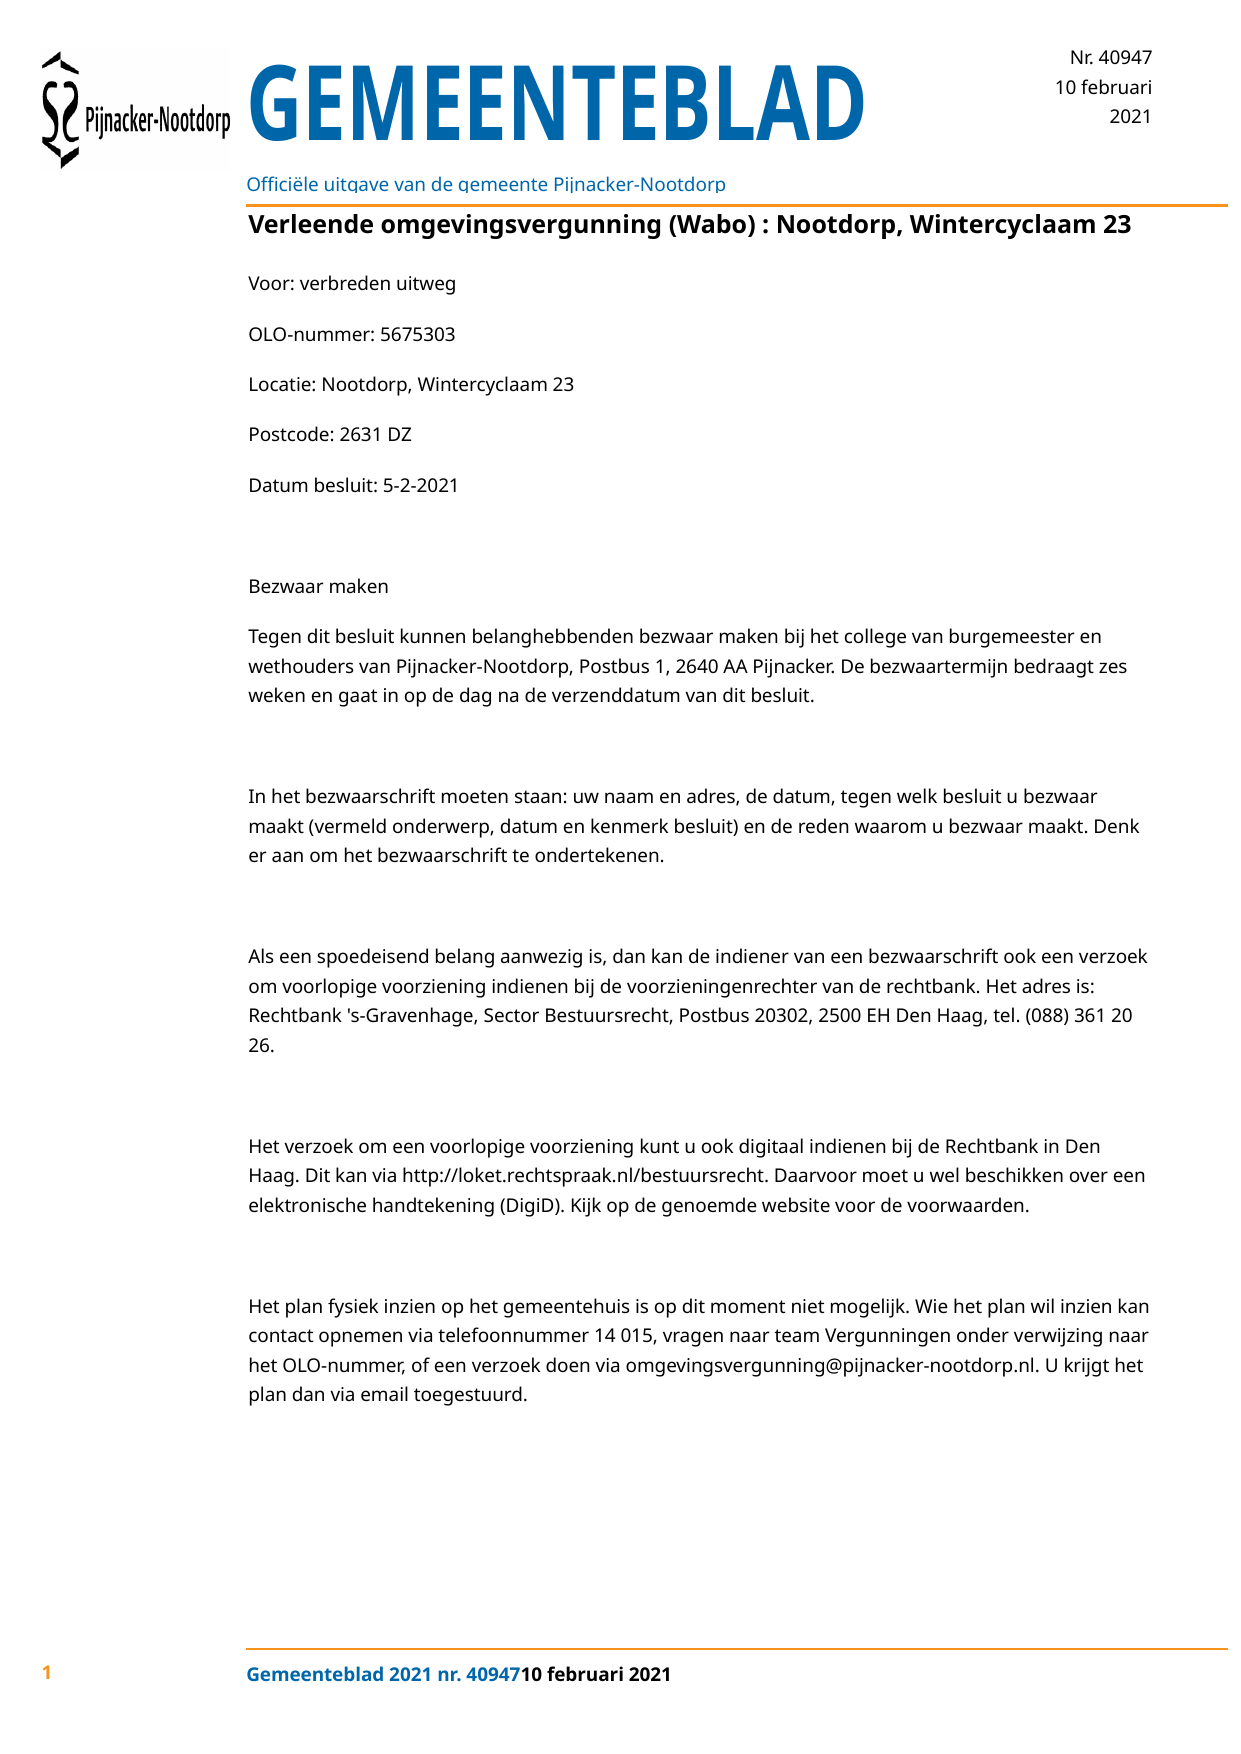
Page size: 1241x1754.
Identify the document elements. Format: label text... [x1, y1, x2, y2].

text Het verzoek om een voorlopige voorziening kunt u ook digitaal indienen bij de Rechtbank in Den Haag. Dit kan via http://loket.rechtspraak.nl/bestuursrecht. Daarvoor moet u wel beschikken over een elektronische handtekening (DigiD). Kijk op de genoemde website voor de voorwaarden. [248, 1133, 1152, 1218]
text Postcode: 2631 DZ [248, 422, 1152, 447]
text Bezwaar maken [248, 573, 1152, 598]
text Tegen dit besluit kunnen belanghebbenden bezwaar maken bij het college van burgemeester en wethouders van Pijnacker-Nootdorp, Postbus 1, 2640 AA Pijnacker. De bezwaartermijn bedraagt zes weken en gaat in op de dag na de verzenddatum van dit besluit. [248, 623, 1152, 708]
text Voor: verbreden uitweg [248, 270, 1152, 296]
picture [41, 47, 231, 172]
text Datum besluit: 5-2-2021 [248, 472, 1152, 498]
text Als een spoedeisend belang aanwezig is, dan kan de indiener van een bezwaarschrift ook een verzoek om voorlopige voorziening indienen bij de voorzieningenrechter van de rechtbank. Het adres is: Rechtbank 's-Gravenhage, Sector Bestuursrecht, Postbus 20302, 2500 EH Den Haag, tel. (088) 361 20 26. [248, 943, 1152, 1058]
text Het plan fysiek inzien op het gemeentehuis is op dit moment niet mogelijk. Wie het plan wil inzien kan contact opnemen via telefoonnummer 14 015, vragen naar team Vergunningen onder verwijzing naar het OLO-nummer, of een verzoek doen via omgevingsvergunning@pijnacker-nootdorp.nl. U krijgt het plan dan via email toegestuurd. [248, 1293, 1152, 1407]
text In het bezwaarschrift moeten staan: uw naam en adres, de datum, tegen welk besluit u bezwaar maakt (vermeld onderwerp, datum en kenmerk besluit) en de reden waarom u bezwaar maakt. Denk er aan om het bezwaarschrift te ondertekenen. [248, 783, 1152, 868]
text Locatie: Nootdorp, Wintercyclaam 23 [248, 371, 1152, 397]
text OLO-nummer: 5675303 [248, 321, 1152, 346]
text Verleende omgevingsvergunning (Wabo) : Nootdorp, Wintercyclaam 23 [248, 207, 1152, 241]
